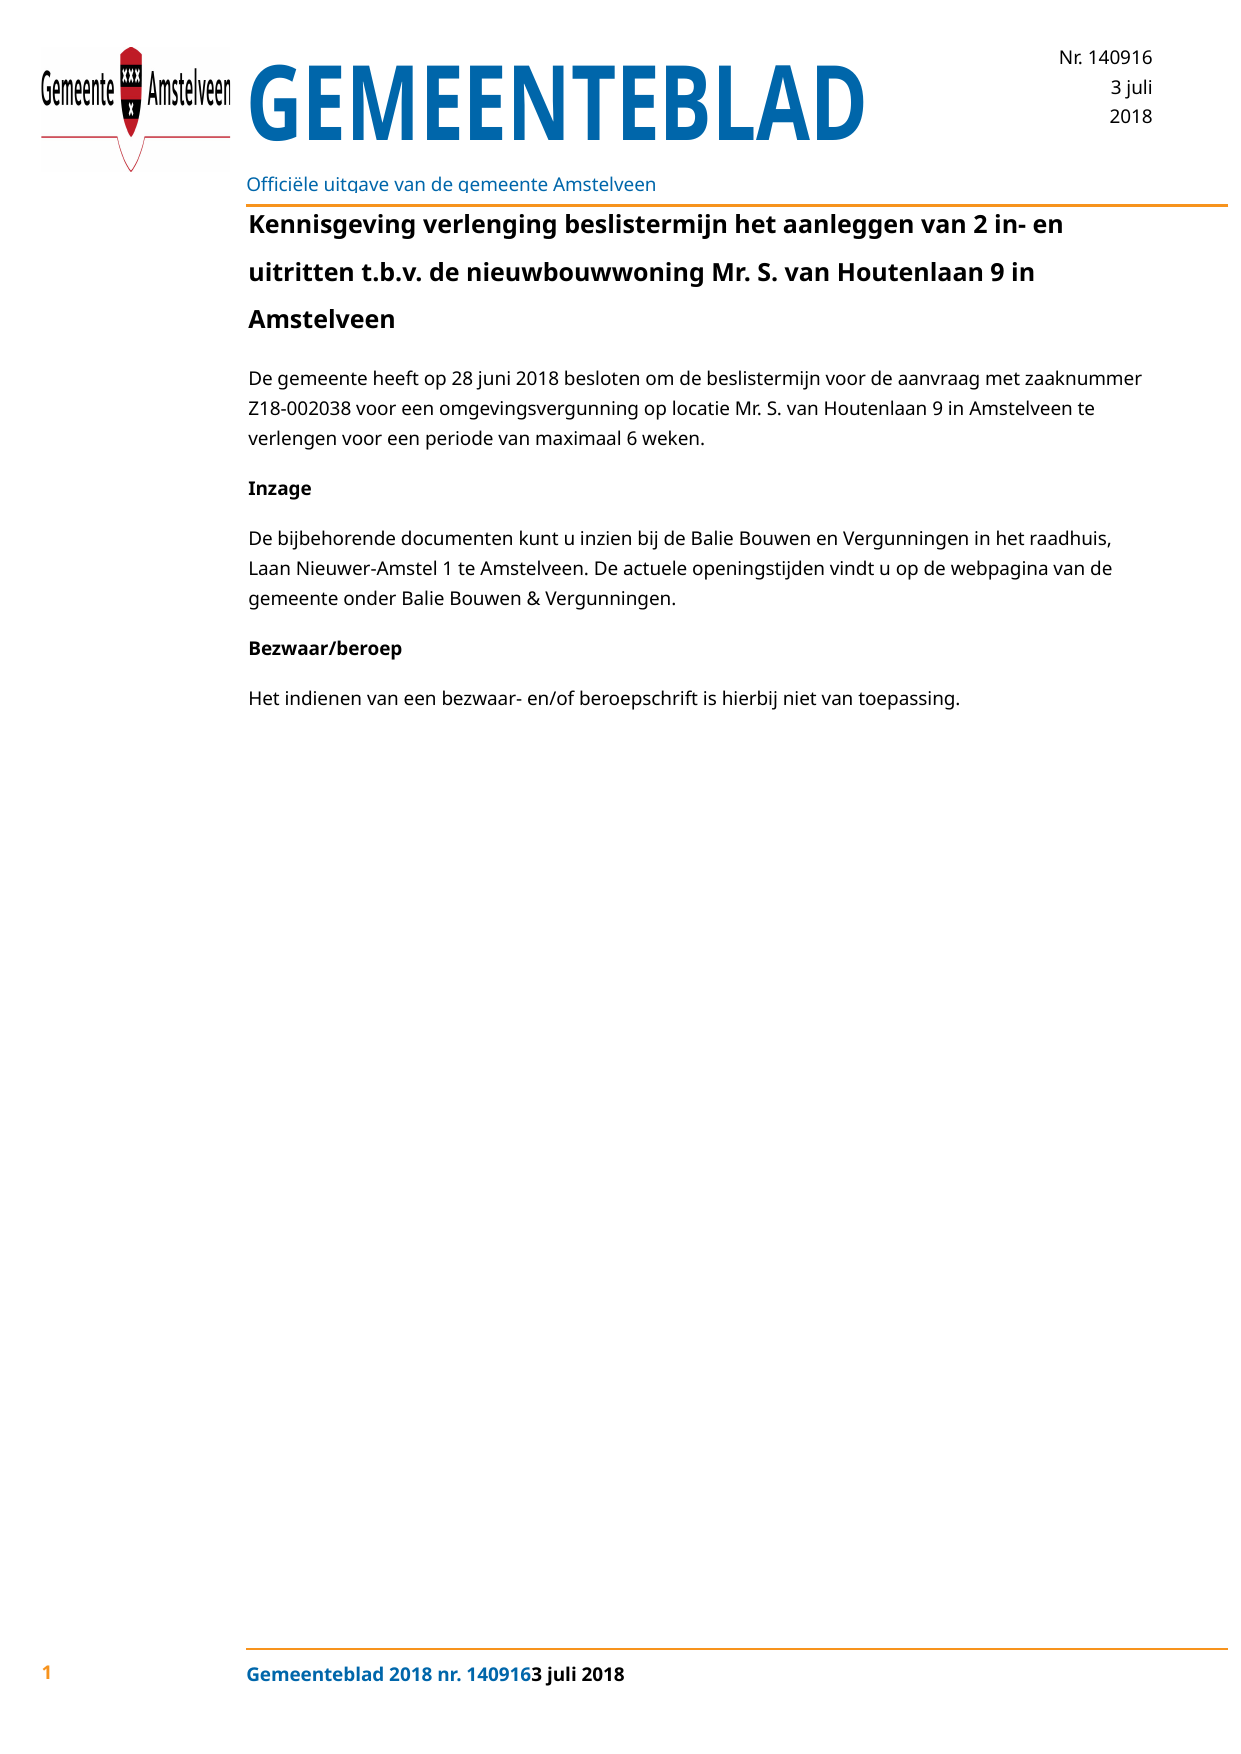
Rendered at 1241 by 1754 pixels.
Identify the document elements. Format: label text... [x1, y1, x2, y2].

text Inzage [248, 475, 1152, 501]
picture [41, 47, 231, 172]
text Het indienen van een bezwaar- en/of beroepschrift is hierbij niet van toepassing. [248, 686, 1152, 711]
text Kennisgeving verlenging beslistermijn het aanleggen van 2 in- en uitritten t.b.v. de nieuwbouwwoning Mr. S. van Houtenlaan 9 in Amstelveen [248, 207, 1152, 336]
text Bezwaar/beroep [248, 635, 1152, 661]
text De bijbehorende documenten kunt u inzien bij de Balie Bouwen en Vergunningen in het raadhuis, Laan Nieuwer-Amstel 1 te Amstelveen. De actuele openingstijden vindt u op de webpagina van de gemeente onder Balie Bouwen & Vergunningen. [248, 526, 1152, 610]
text De gemeente heeft op 28 juni 2018 besloten om de beslistermijn voor de aanvraag met zaaknummer Z18-002038 voor een omgevingsvergunning op locatie Mr. S. van Houtenlaan 9 in Amstelveen te verlengen voor een periode van maximaal 6 weken. [248, 366, 1152, 450]
